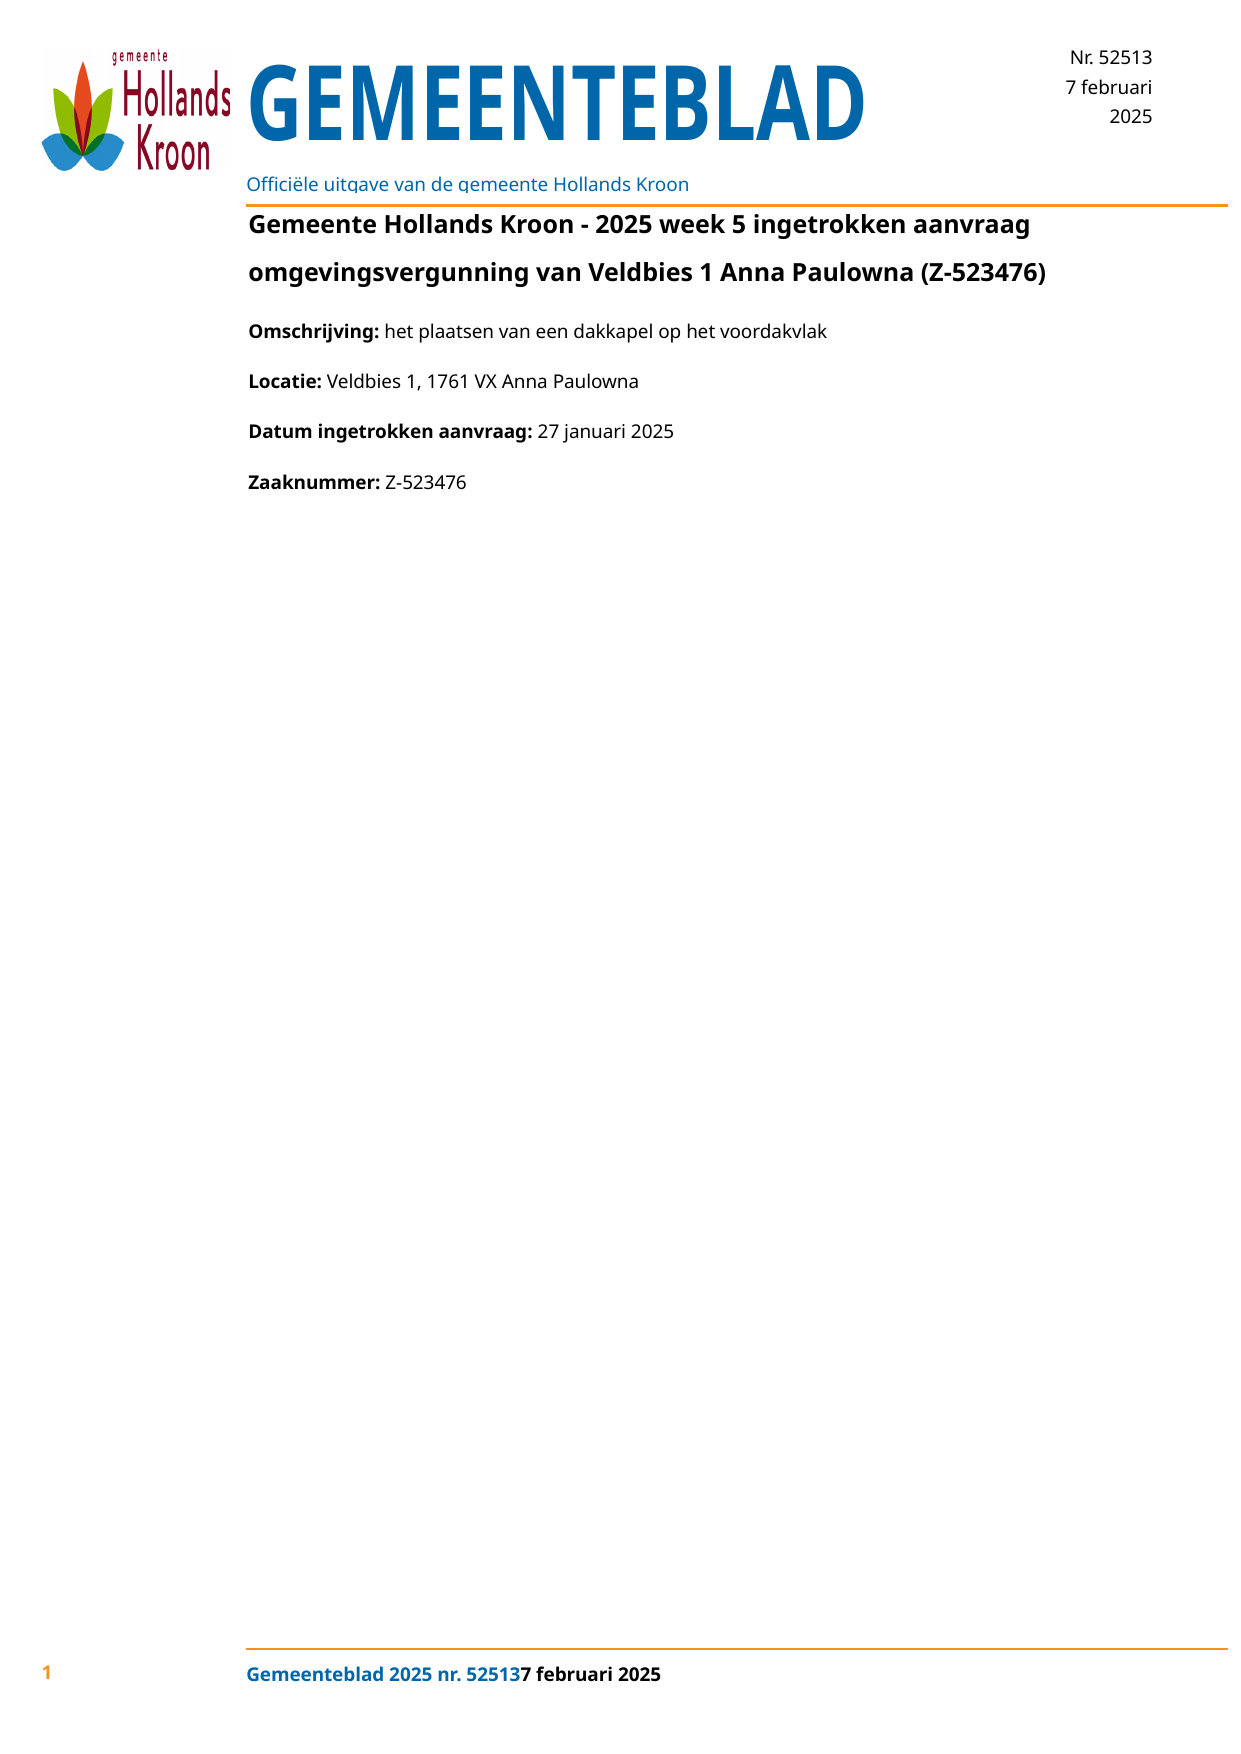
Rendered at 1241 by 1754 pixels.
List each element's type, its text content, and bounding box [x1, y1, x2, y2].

text Gemeente Hollands Kroon - 2025 week 5 ingetrokken aanvraag omgevingsvergunning van Veldbies 1 Anna Paulowna (Z-523476) [248, 207, 1152, 288]
text Omschrijving: het plaatsen van een dakkapel op het voordakvlak [248, 318, 1152, 344]
picture [41, 47, 231, 172]
text Locatie: Veldbies 1, 1761 VX Anna Paulowna [248, 368, 1152, 394]
text Datum ingetrokken aanvraag: 27 januari 2025 [248, 419, 1152, 444]
text Zaaknummer: Z-523476 [248, 469, 1152, 495]
